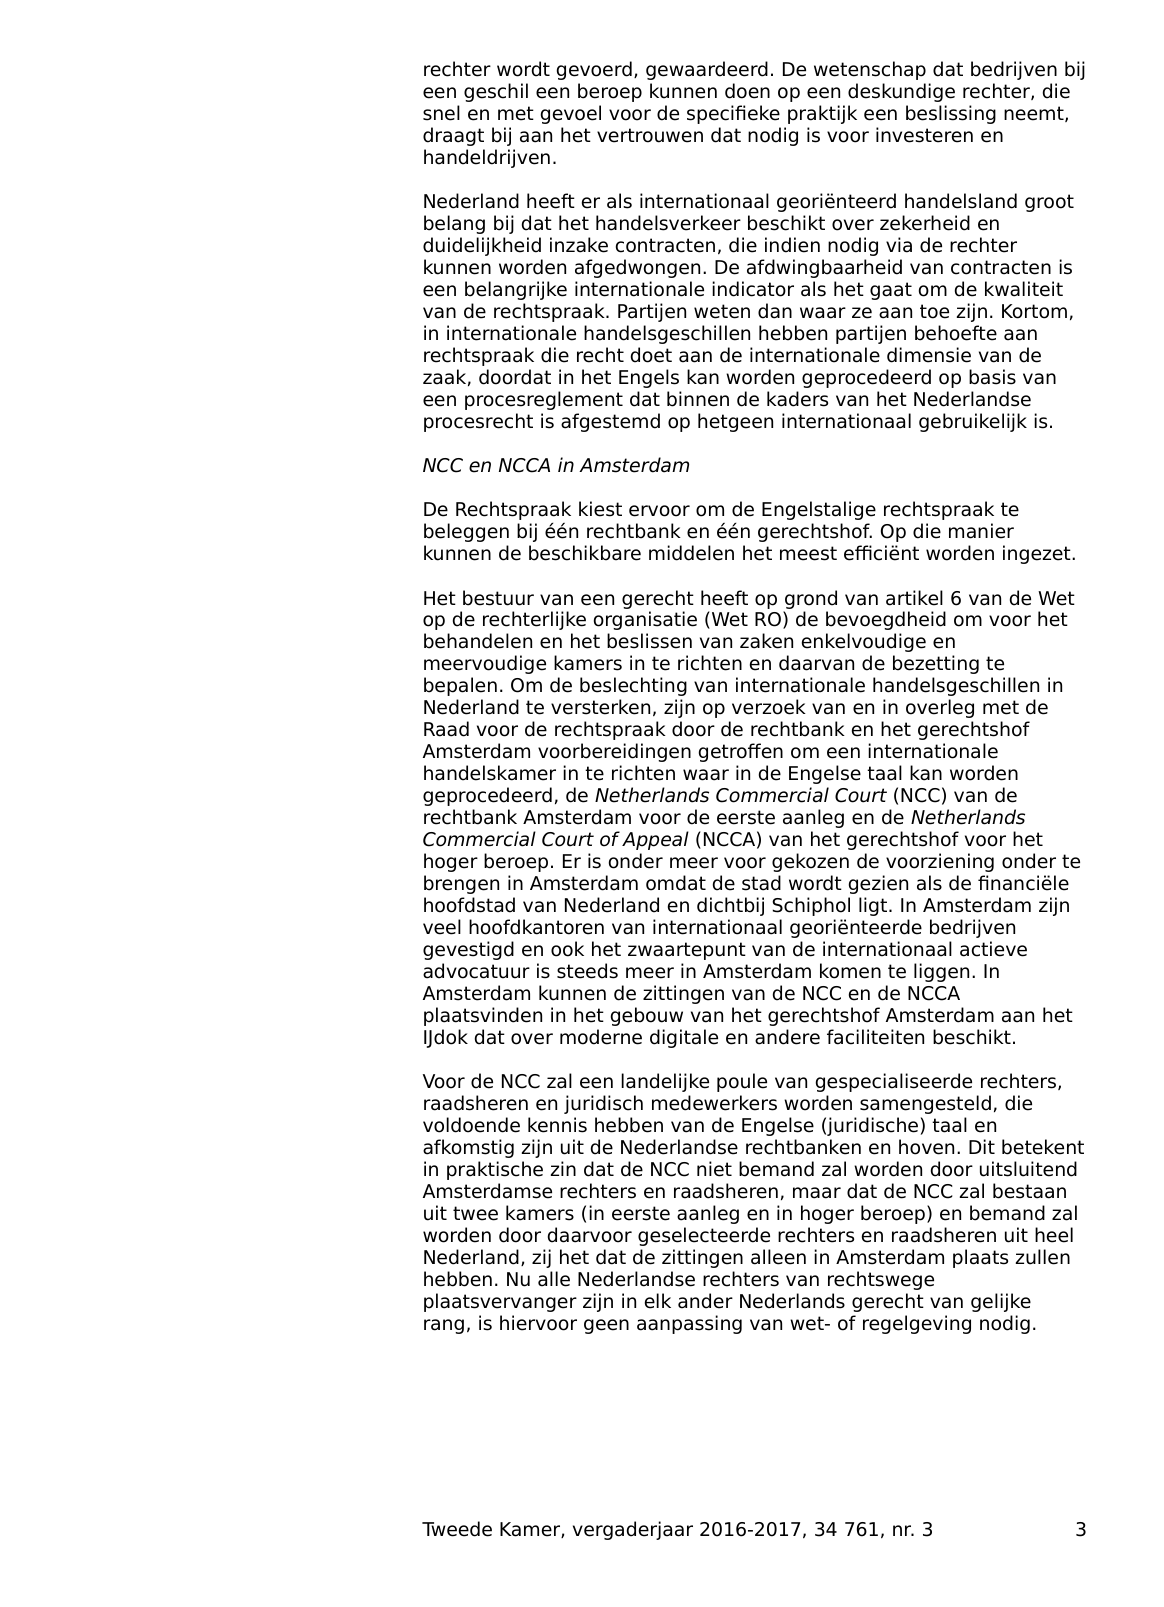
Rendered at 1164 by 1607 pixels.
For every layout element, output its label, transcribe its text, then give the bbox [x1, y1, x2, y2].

text Het bestuur van een gerecht heeft op grond van artikel 6 van de Wet op de rechterlijke organisatie (Wet RO) de bevoegdheid om voor het behandelen en het beslissen van zaken enkelvoudige en meervoudige kamers in te richten en daarvan de bezetting te bepalen. Om de beslechting van internationale handelsgeschillen in Nederland te versterken, zijn op verzoek van en in overleg met de Raad voor de rechtspraak door de rechtbank en het gerechtshof Amsterdam voorbereidingen getroffen om een internationale handelskamer in te richten waar in de Engelse taal kan worden geprocedeerd, de Netherlands Commercial Court (NCC) van de rechtbank Amsterdam voor de eerste aanleg en de Netherlands Commercial Court of Appeal (NCCA) van het gerechtshof voor het hoger beroep. Er is onder meer voor gekozen de voorziening onder te brengen in Amsterdam omdat de stad wordt gezien als de financiële hoofdstad van Nederland en dichtbij Schiphol ligt. In Amsterdam zijn veel hoofdkantoren van internationaal georiënteerde bedrijven gevestigd en ook het zwaartepunt van de internationaal actieve advocatuur is steeds meer in Amsterdam komen te liggen. In Amsterdam kunnen de zittingen van de NCC en de NCCA plaatsvinden in het gebouw van het gerechtshof Amsterdam aan het IJdok dat over moderne digitale en andere faciliteiten beschikt. [422, 587, 1087, 1049]
text Voor de NCC zal een landelijke poule van gespecialiseerde rechters, raadsheren en juridisch medewerkers worden samengesteld, die voldoende kennis hebben van de Engelse (juridische) taal en afkomstig zijn uit de Nederlandse rechtbanken en hoven. Dit betekent in praktische zin dat de NCC niet bemand zal worden door uitsluitend Amsterdamse rechters en raadsheren, maar dat de NCC zal bestaan uit twee kamers (in eerste aanleg en in hoger beroep) en bemand zal worden door daarvoor geselecteerde rechters en raadsheren uit heel Nederland, zij het dat de zittingen alleen in Amsterdam plaats zullen hebben. Nu alle Nederlandse rechters van rechtswege plaatsvervanger zijn in elk ander Nederlands gerecht van gelijke rang, is hiervoor geen aanpassing van wet- of regelgeving nodig. [422, 1071, 1087, 1335]
text Nederland heeft er als internationaal georiënteerd handelsland groot belang bij dat het handelsverkeer beschikt over zekerheid en duidelijkheid inzake contracten, die indien nodig via de rechter kunnen worden afgedwongen. De afdwingbaarheid van contracten is een belangrijke internationale indicator als het gaat om de kwaliteit van de rechtspraak. Partijen weten dan waar ze aan toe zijn. Kortom, in internationale handelsgeschillen hebben partijen behoefte aan rechtspraak die recht doet aan de internationale dimensie van de zaak, doordat in het Engels kan worden geprocedeerd op basis van een procesreglement dat binnen de kaders van het Nederlandse procesrecht is afgestemd op hetgeen internationaal gebruikelijk is. [422, 191, 1087, 433]
subtitle NCC en NCCA in Amsterdam [422, 455, 1087, 477]
text rechter wordt gevoerd, gewaardeerd. De wetenschap dat bedrijven bij een geschil een beroep kunnen doen op een deskundige rechter, die snel en met gevoel voor de specifieke praktijk een beslissing neemt, draagt bij aan het vertrouwen dat nodig is voor investeren en handeldrijven. [422, 59, 1087, 169]
text De Rechtspraak kiest ervoor om de Engelstalige rechtspraak te beleggen bij één rechtbank en één gerechtshof. Op die manier kunnen de beschikbare middelen het meest efficiënt worden ingezet. [422, 499, 1087, 565]
